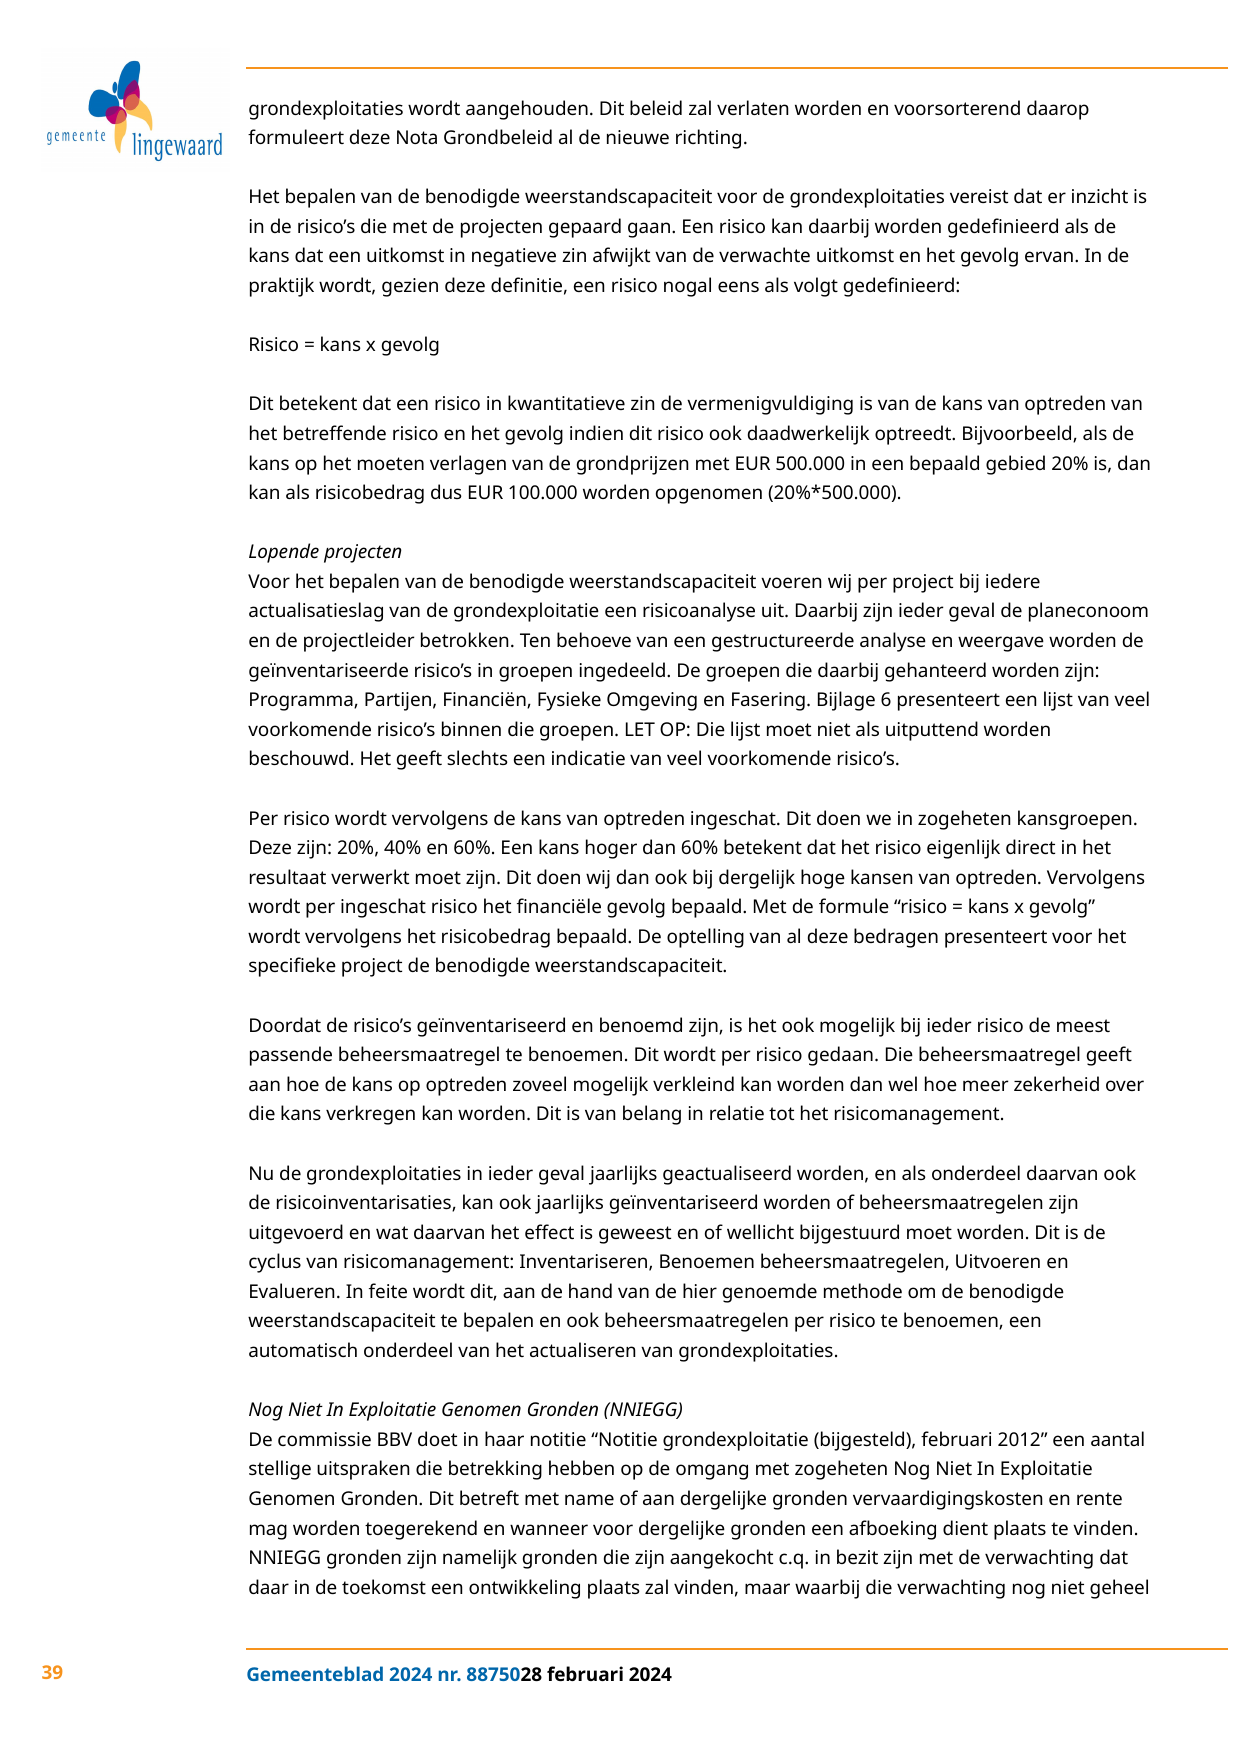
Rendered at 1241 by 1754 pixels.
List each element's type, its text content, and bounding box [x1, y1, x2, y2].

text grondexploitaties wordt aangehouden. Dit beleid zal verlaten worden en voorsorterend daarop formuleert deze Nota Grondbeleid al de nieuwe richting. [248, 95, 1152, 150]
text Risico = kans x gevolg [248, 331, 1152, 357]
text Het bepalen van de benodigde weerstandscapaciteit voor de grondexploitaties vereist dat er inzicht is in de risico’s die met de projecten gepaard gaan. Een risico kan daarbij worden gedefinieerd als de kans dat een uitkomst in negatieve zin afwijkt van de verwachte uitkomst en het gevolg ervan. In de praktijk wordt, gezien deze definitie, een risico nogal eens als volgt gedefinieerd: [248, 183, 1152, 298]
picture [41, 47, 231, 172]
text Dit betekent dat een risico in kwantitatieve zin de vermenigvuldiging is van de kans van optreden van het betreffende risico en het gevolg indien dit risico ook daadwerkelijk optreedt. Bijvoorbeeld, als de kans op het moeten verlagen van de grondprijzen met EUR 500.000 in een bepaald gebied 20% is, dan kan als risicobedrag dus EUR 100.000 worden opgenomen (20%*500.000). [248, 391, 1152, 505]
text De commissie BBV doet in haar notitie “Notitie grondexploitatie (bijgesteld), februari 2012” een aantal stellige uitspraken die betrekking hebben op de omgang met zogeheten Nog Niet In Exploitatie Genomen Gronden. Dit betreft met name of aan dergelijke gronden vervaardigingskosten en rente mag worden toegerekend en wanneer voor dergelijke gronden een afboeking dient plaats te vinden. NNIEGG gronden zijn namelijk gronden die zijn aangekocht c.q. in bezit zijn met de verwachting dat daar in de toekomst een ontwikkeling plaats zal vinden, maar waarbij die verwachting nog niet geheel [248, 1426, 1152, 1600]
text Per risico wordt vervolgens de kans van optreden ingeschat. Dit doen we in zogeheten kansgroepen. Deze zijn: 20%, 40% en 60%. Een kans hoger dan 60% betekent dat het risico eigenlijk direct in het resultaat verwerkt moet zijn. Dit doen wij dan ook bij dergelijk hoge kansen van optreden. Vervolgens wordt per ingeschat risico het financiële gevolg bepaald. Met de formule “risico = kans x gevolg” wordt vervolgens het risicobedrag bepaald. De optelling van al deze bedragen presenteert voor het specifieke project de benodigde weerstandscapaciteit. [248, 805, 1152, 978]
text Nog Niet In Exploitatie Genomen Gronden (NNIEGG) [248, 1396, 1152, 1422]
text Lopende projecten [248, 538, 1152, 564]
text Nu de grondexploitaties in ieder geval jaarlijks geactualiseerd worden, en als onderdeel daarvan ook de risicoinventarisaties, kan ook jaarlijks geïnventariseerd worden of beheersmaatregelen zijn uitgevoerd en wat daarvan het effect is geweest en of wellicht bijgestuurd moet worden. Dit is de cyclus van risicomanagement: Inventariseren, Benoemen beheersmaatregelen, Uitvoeren en Evalueren. In feite wordt dit, aan de hand van de hier genoemde methode om de benodigde weerstandscapaciteit te bepalen en ook beheersmaatregelen per risico te benoemen, een automatisch onderdeel van het actualiseren van grondexploitaties. [248, 1160, 1152, 1363]
text Doordat de risico’s geïnventariseerd en benoemd zijn, is het ook mogelijk bij ieder risico de meest passende beheersmaatregel te benoemen. Dit wordt per risico gedaan. Die beheersmaatregel geeft aan hoe de kans op optreden zoveel mogelijk verkleind kan worden dan wel hoe meer zekerheid over die kans verkregen kan worden. Dit is van belang in relatie tot het risicomanagement. [248, 1012, 1152, 1126]
text Voor het bepalen van de benodigde weerstandscapaciteit voeren wij per project bij iedere actualisatieslag van de grondexploitatie een risicoanalyse uit. Daarbij zijn ieder geval de planeconoom en de projectleider betrokken. Ten behoeve van een gestructureerde analyse en weergave worden de geïnventariseerde risico’s in groepen ingedeeld. De groepen die daarbij gehanteerd worden zijn: Programma, Partijen, Financiën, Fysieke Omgeving en Fasering. Bijlage 6 presenteert een lijst van veel voorkomende risico’s binnen die groepen. LET OP: Die lijst moet niet als uitputtend worden beschouwd. Het geeft slechts een indicatie van veel voorkomende risico’s. [248, 568, 1152, 771]
